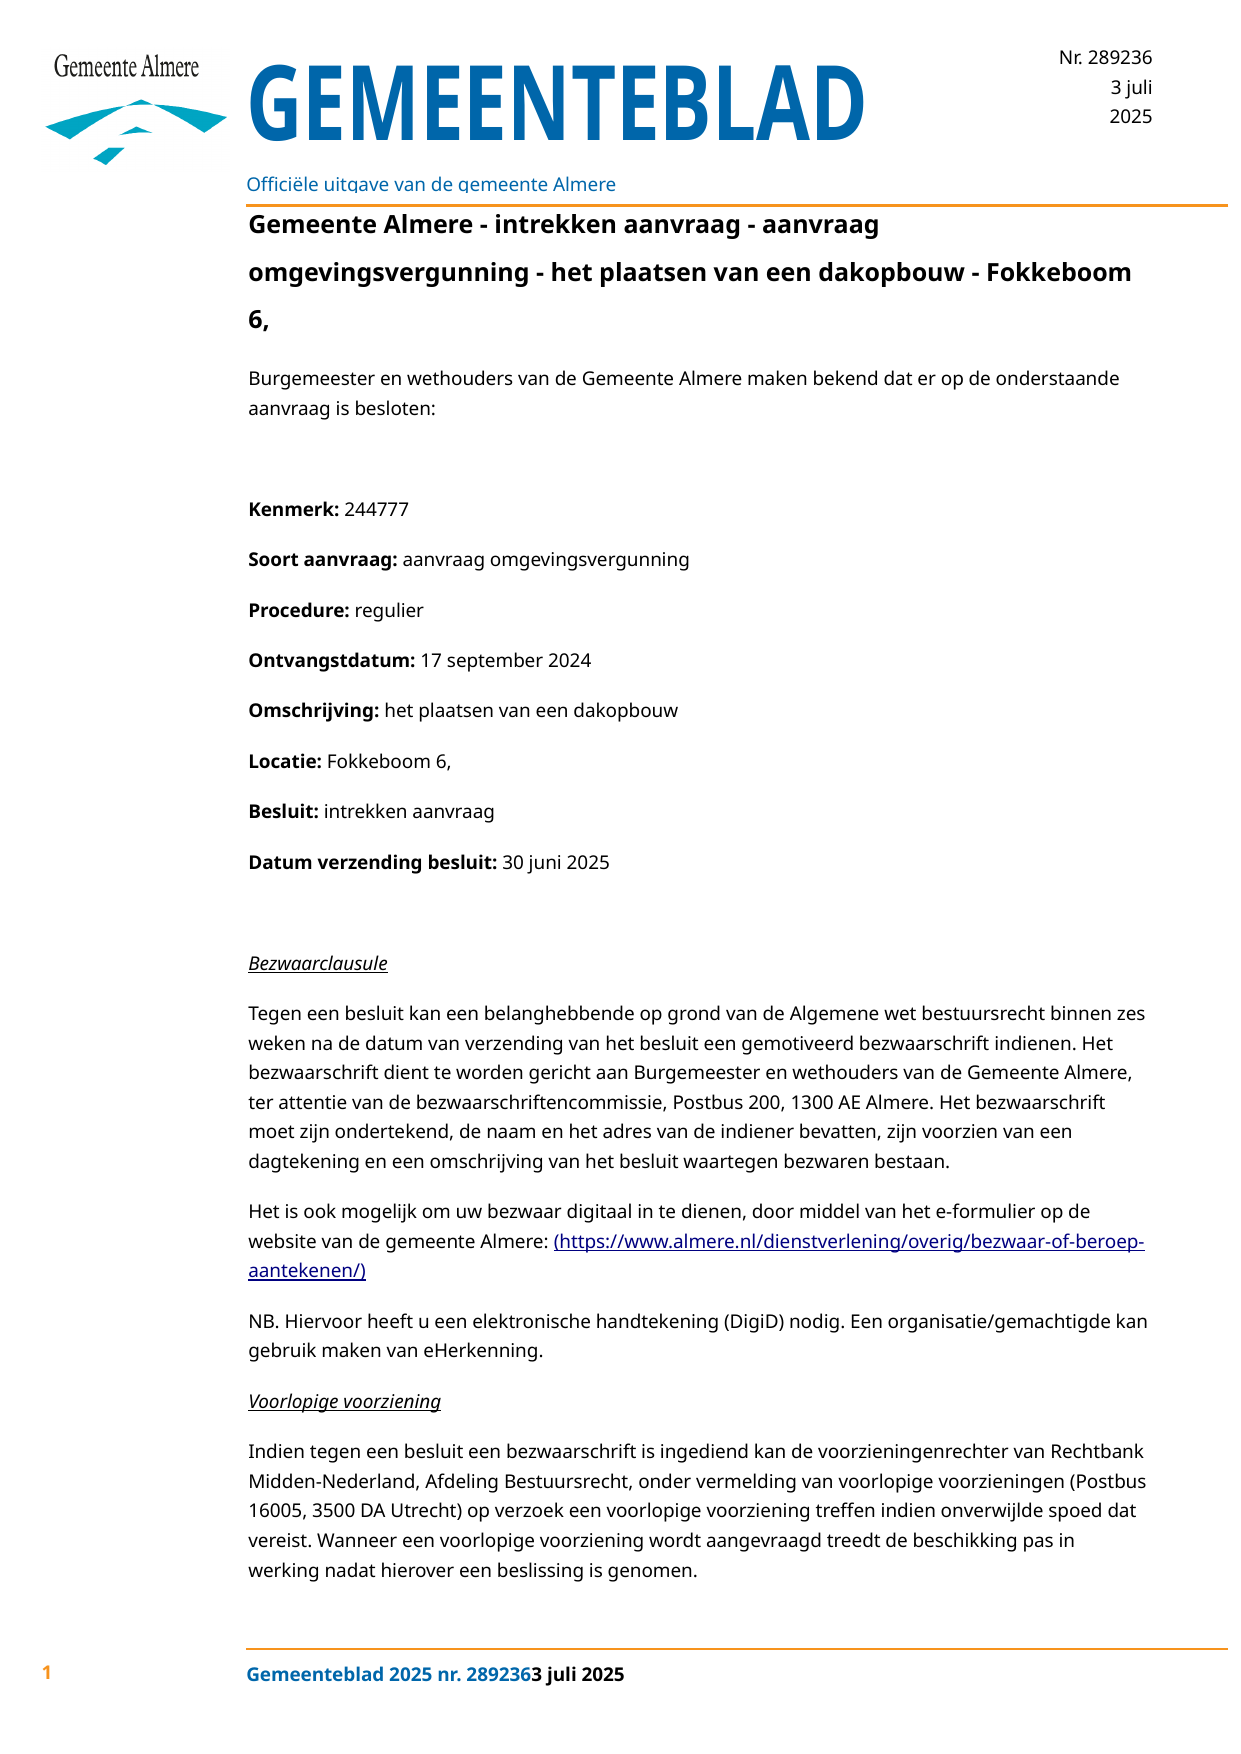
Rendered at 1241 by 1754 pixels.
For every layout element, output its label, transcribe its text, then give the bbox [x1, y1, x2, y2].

text Gemeente Almere - intrekken aanvraag - aanvraag omgevingsvergunning - het plaatsen van een dakopbouw - Fokkeboom 6, [248, 207, 1152, 336]
text Procedure: regulier [248, 597, 1152, 622]
text NB. Hiervoor heeft u een elektronische handtekening (DigiD) nodig. Een organisatie/gemachtigde kan gebruik maken van eHerkenning. [248, 1308, 1152, 1363]
text Locatie: Fokkeboom 6, [248, 748, 1152, 774]
text Besluit: intrekken aanvraag [248, 798, 1152, 824]
text Bezwaarclausule [248, 950, 1152, 975]
text Tegen een besluit kan een belanghebbende op grond van de Algemene wet bestuursrecht binnen zes weken na de datum van verzending van het besluit een gemotiveerd bezwaarschrift indienen. Het bezwaarschrift dient te worden gericht aan Burgemeester en wethouders van de Gemeente Almere, ter attentie van de bezwaarschriftencommissie, Postbus 200, 1300 AE Almere. Het bezwaarschrift moet zijn ondertekend, de naam en het adres van de indiener bevatten, zijn voorzien van een dagtekening en een omschrijving van het besluit waartegen bezwaren bestaan. [248, 1000, 1152, 1174]
text Het is ook mogelijk om uw bezwaar digitaal in te dienen, door middel van het e-formulier op de website van de gemeente Almere: (https://www.almere.nl/dienstverlening/overig/bezwaar-of-beroep-aantekenen/) [248, 1198, 1152, 1283]
text Ontvangstdatum: 17 september 2024 [248, 647, 1152, 673]
text Voorlopige voorziening [248, 1388, 1152, 1414]
text Omschrijving: het plaatsen van een dakopbouw [248, 698, 1152, 723]
text Indien tegen een besluit een bezwaarschrift is ingediend kan de voorzieningenrechter van Rechtbank Midden-Nederland, Afdeling Bestuursrecht, onder vermelding van voorlopige voorzieningen (Postbus 16005, 3500 DA Utrecht) op verzoek een voorlopige voorziening treffen indien onverwijlde spoed dat vereist. Wanneer een voorlopige voorziening wordt aangevraagd treedt de beschikking pas in werking nadat hierover een beslissing is genomen. [248, 1438, 1152, 1582]
text Burgemeester en wethouders van de Gemeente Almere maken bekend dat er op de onderstaande aanvraag is besloten: [248, 366, 1152, 421]
text Kenmerk: 244777 [248, 496, 1152, 522]
picture [41, 47, 231, 172]
text Soort aanvraag: aanvraag omgevingsvergunning [248, 546, 1152, 572]
text Datum verzending besluit: 30 juni 2025 [248, 849, 1152, 874]
